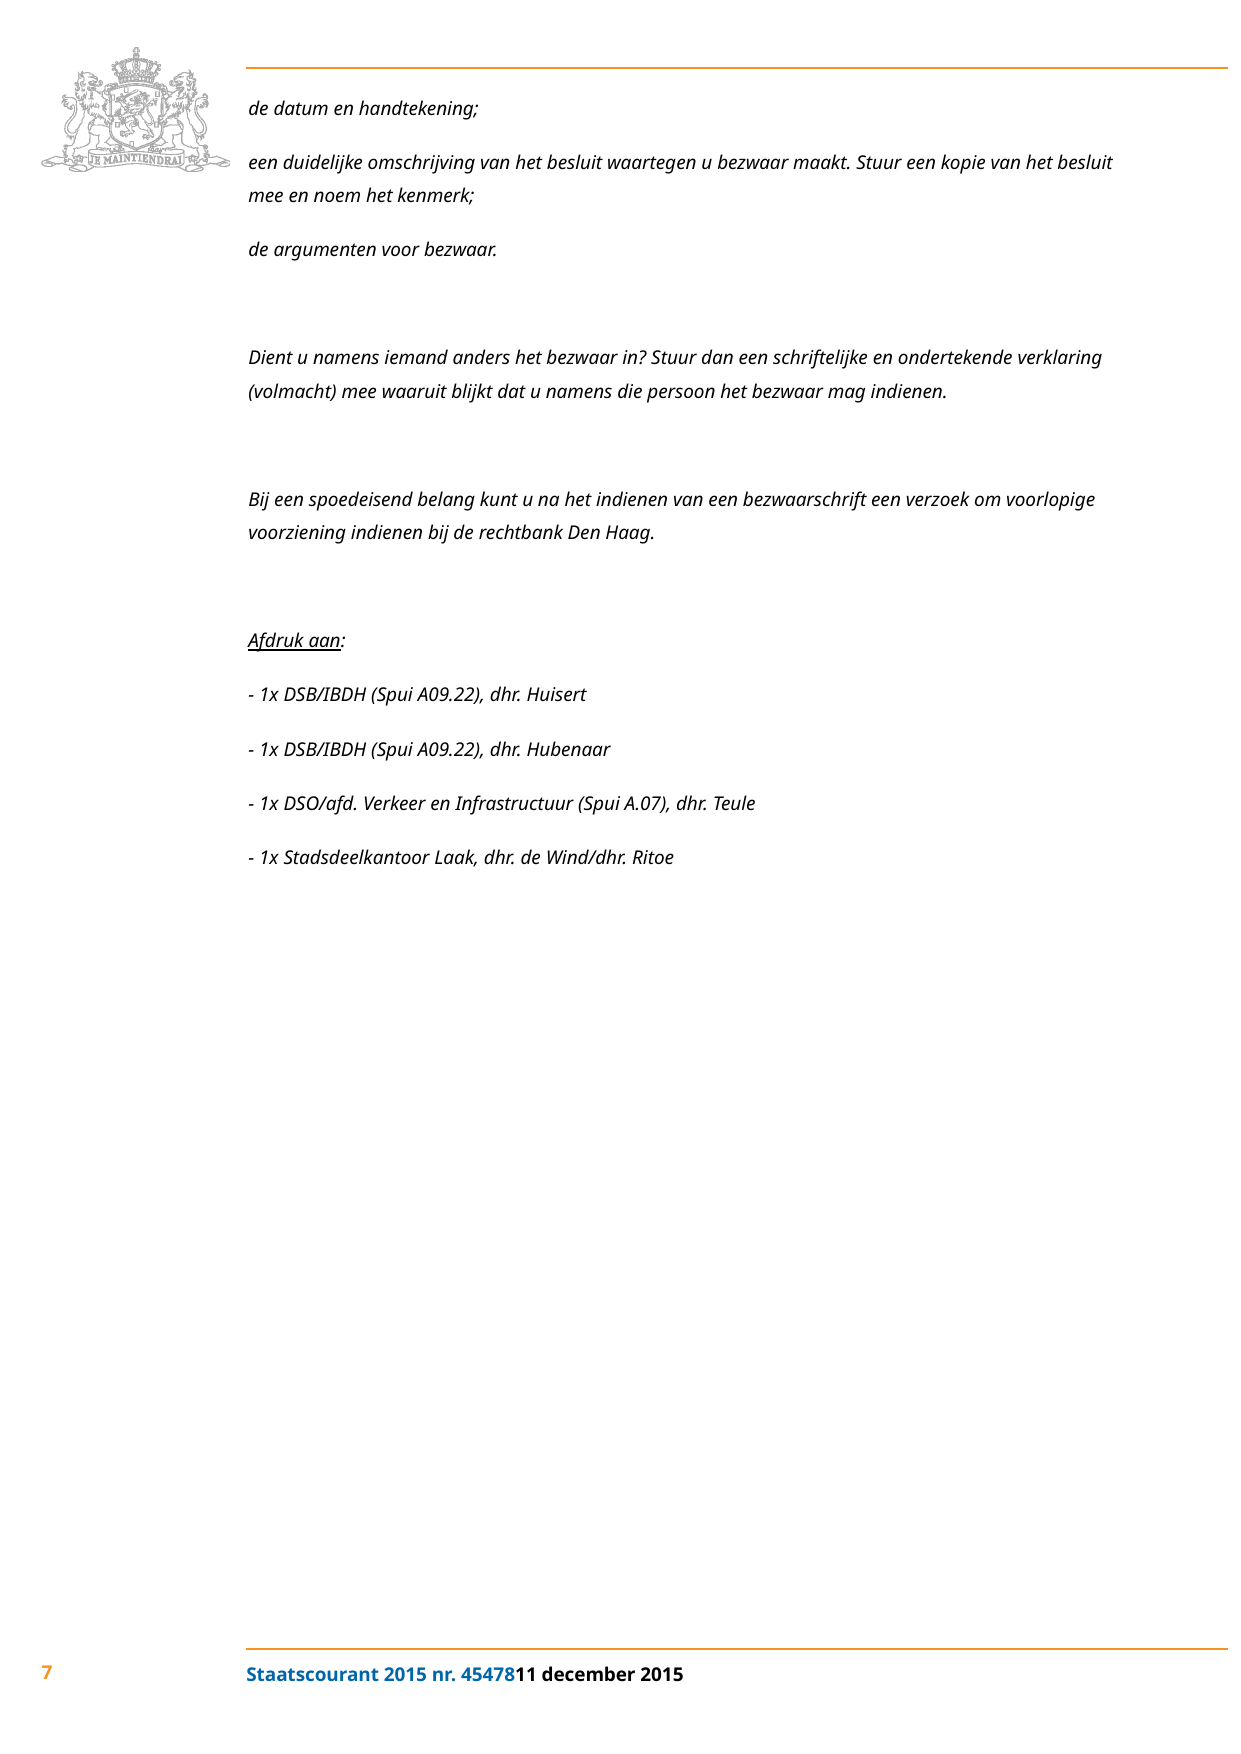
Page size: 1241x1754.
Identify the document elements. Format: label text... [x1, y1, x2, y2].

text - 1x DSO/afd. Verkeer en Infrastructuur (Spui A.07), dhr. Teule [248, 790, 1152, 816]
text een duidelijke omschrijving van het besluit waartegen u bezwaar maakt. Stuur een kopie van het besluit mee en noem het kenmerk; [248, 149, 1152, 208]
text - 1x DSB/IBDH (Spui A09.22), dhr. Hubenaar [248, 736, 1152, 761]
text - 1x Stadsdeelkantoor Laak, dhr. de Wind/dhr. Ritoe [248, 844, 1152, 869]
text Afdruk aan: [248, 628, 1152, 653]
text Bij een spoedeisend belang kunt u na het indienen van een bezwaarschrift een verzoek om voorlopige voorziening indienen bij de rechtbank Den Haag. [248, 486, 1152, 545]
text - 1x DSB/IBDH (Spui A09.22), dhr. Huisert [248, 682, 1152, 707]
text Dient u namens iemand anders het bezwaar in? Stuur dan een schriftelijke en ondertekende verklaring (volmacht) mee waaruit blijkt dat u namens die persoon het bezwaar mag indienen. [248, 344, 1152, 404]
text de argumenten voor bezwaar. [248, 236, 1152, 262]
picture [41, 47, 231, 172]
text de datum en handtekening; [248, 95, 1152, 121]
